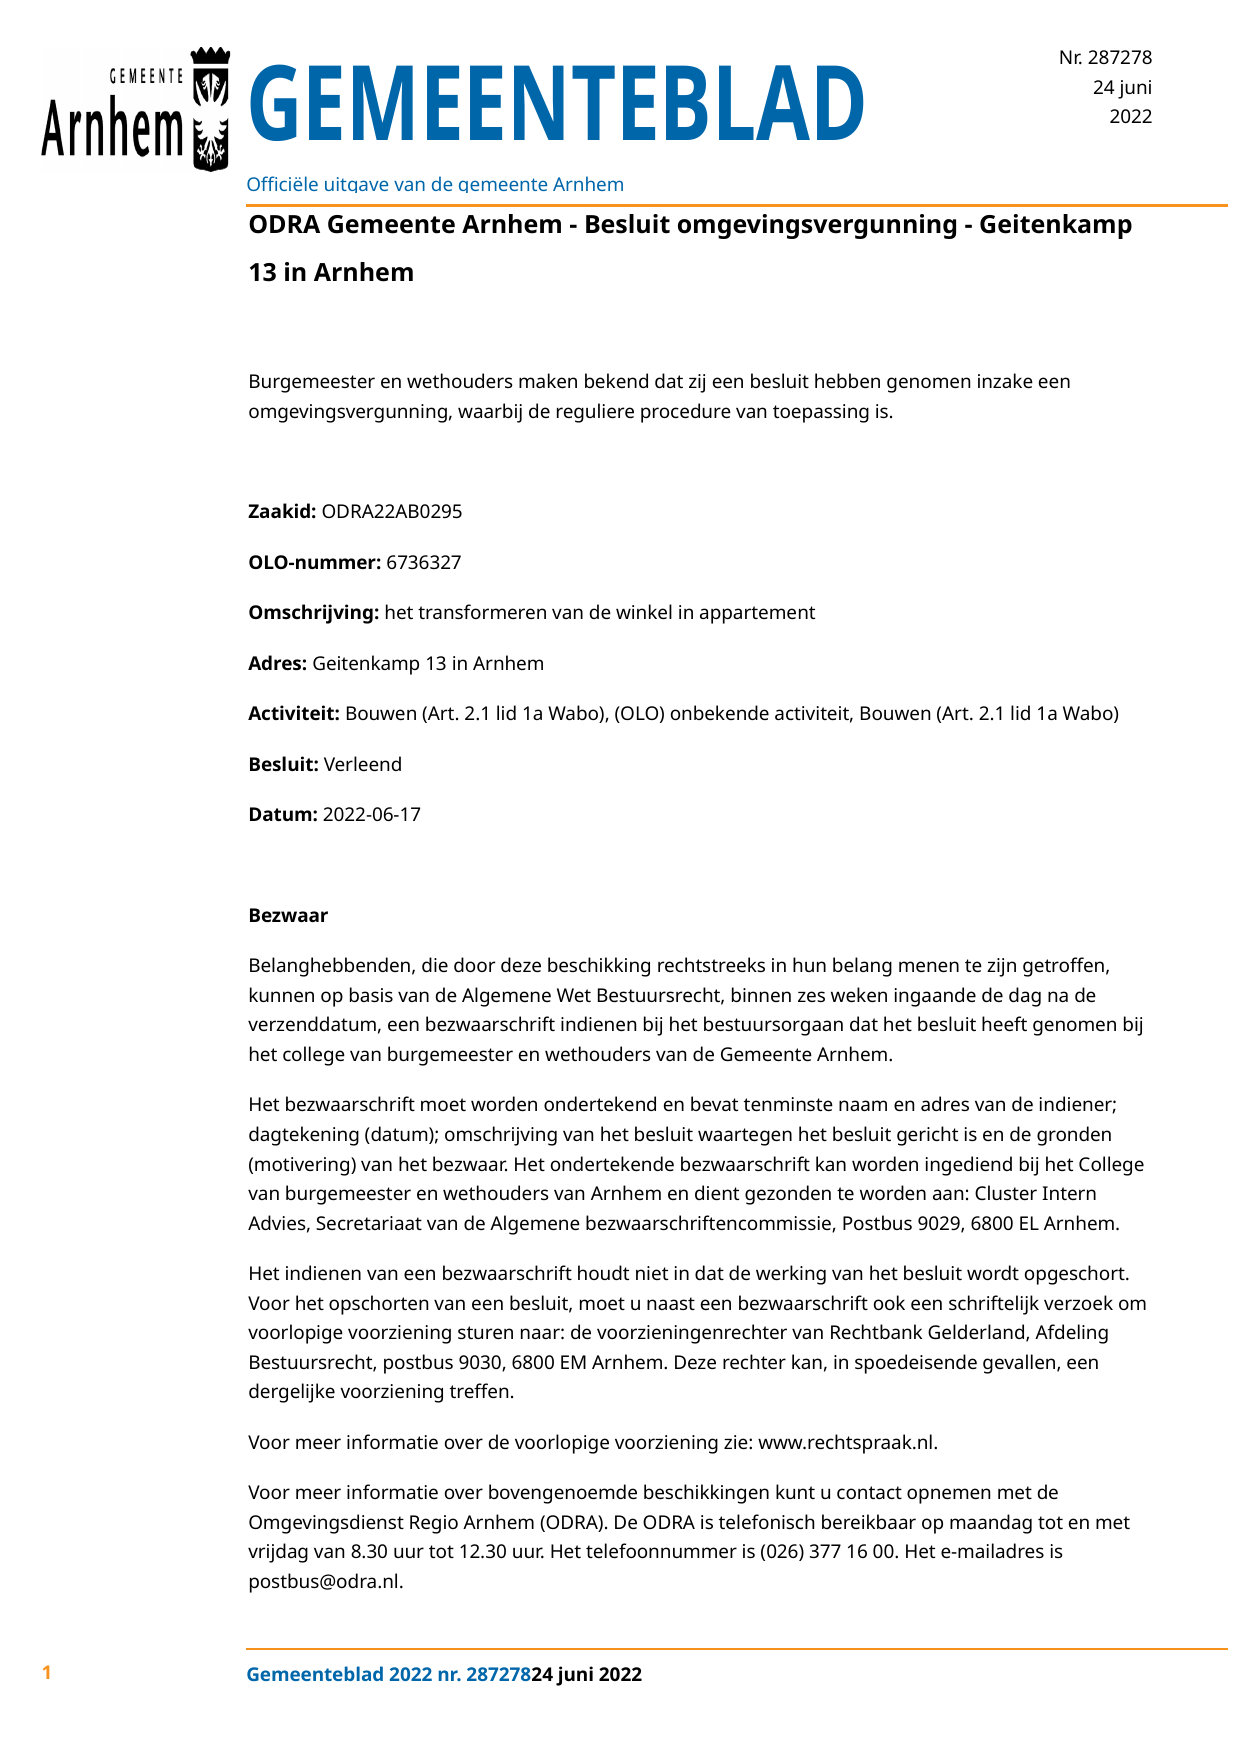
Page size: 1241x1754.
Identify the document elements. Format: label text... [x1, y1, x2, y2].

text Bezwaar [248, 902, 1152, 928]
picture [41, 47, 231, 172]
text Voor meer informatie over bovengenoemde beschikkingen kunt u contact opnemen met de Omgevingsdienst Regio Arnhem (ODRA). De ODRA is telefonisch bereikbaar op maandag tot en met vrijdag van 8.30 uur tot 12.30 uur. Het telefoonnummer is (026) 377 16 00. Het e-mailadres is postbus@odra.nl. [248, 1479, 1152, 1594]
text Het bezwaarschrift moet worden ondertekend en bevat tenminste naam en adres van de indiener; dagtekening (datum); omschrijving van het besluit waartegen het besluit gericht is en de gronden (motivering) van het bezwaar. Het ondertekende bezwaarschrift kan worden ingediend bij het College van burgemeester en wethouders van Arnhem en dient gezonden te worden aan: Cluster Intern Advies, Secretariaat van de Algemene bezwaarschriftencommissie, Postbus 9029, 6800 EL Arnhem. [248, 1092, 1152, 1236]
text Zaakid: ODRA22AB0295 [248, 499, 1152, 524]
text Besluit: Verleend [248, 751, 1152, 777]
text Omschrijving: het transformeren van de winkel in apparteme­nt [248, 599, 1152, 625]
text Activiteit: Bouwen (Art. 2.1 lid 1a Wabo), (OLO) onbekende activiteit, Bouwen (Art. 2.1 lid 1a Wabo) [248, 700, 1152, 726]
text ODRA Gemeente Arnhem - Besluit omgevingsvergunning - Geitenkamp 13 in Arnhem [248, 207, 1152, 288]
text Burgemeester en wethouders maken bekend dat zij een besluit hebben genomen inzake een omgevingsvergunning, waarbij de reguliere procedure van toepassing is. [248, 368, 1152, 424]
text OLO-nummer: 6736327 [248, 549, 1152, 575]
text Datum: 2022-06-17 [248, 801, 1152, 827]
text Adres: Geitenkamp 13 in Arnhem [248, 650, 1152, 676]
text Belanghebbenden, die door deze beschikking rechtstreeks in hun belang menen te zijn getroffen, kunnen op basis van de Algemene Wet Bestuursrecht, binnen zes weken ingaande de dag na de verzenddatum, een bezwaarschrift indienen bij het bestuursorgaan dat het besluit heeft genomen bij het college van burgemeester en wethouders van de Gemeente Arnhem. [248, 952, 1152, 1067]
text Het indienen van een bezwaarschrift houdt niet in dat de werking van het besluit wordt opgeschort. Voor het opschorten van een besluit, moet u naast een bezwaarschrift ook een schriftelijk verzoek om voorlopige voorziening sturen naar: de voorzieningenrechter van Rechtbank Gelderland, Afdeling Bestuursrecht, postbus 9030, 6800 EM Arnhem. Deze rechter kan, in spoedeisende gevallen, een dergelijke voorziening treffen. [248, 1260, 1152, 1404]
text Voor meer informatie over de voorlopige voorziening zie: www.rechtspraak.nl. [248, 1429, 1152, 1455]
